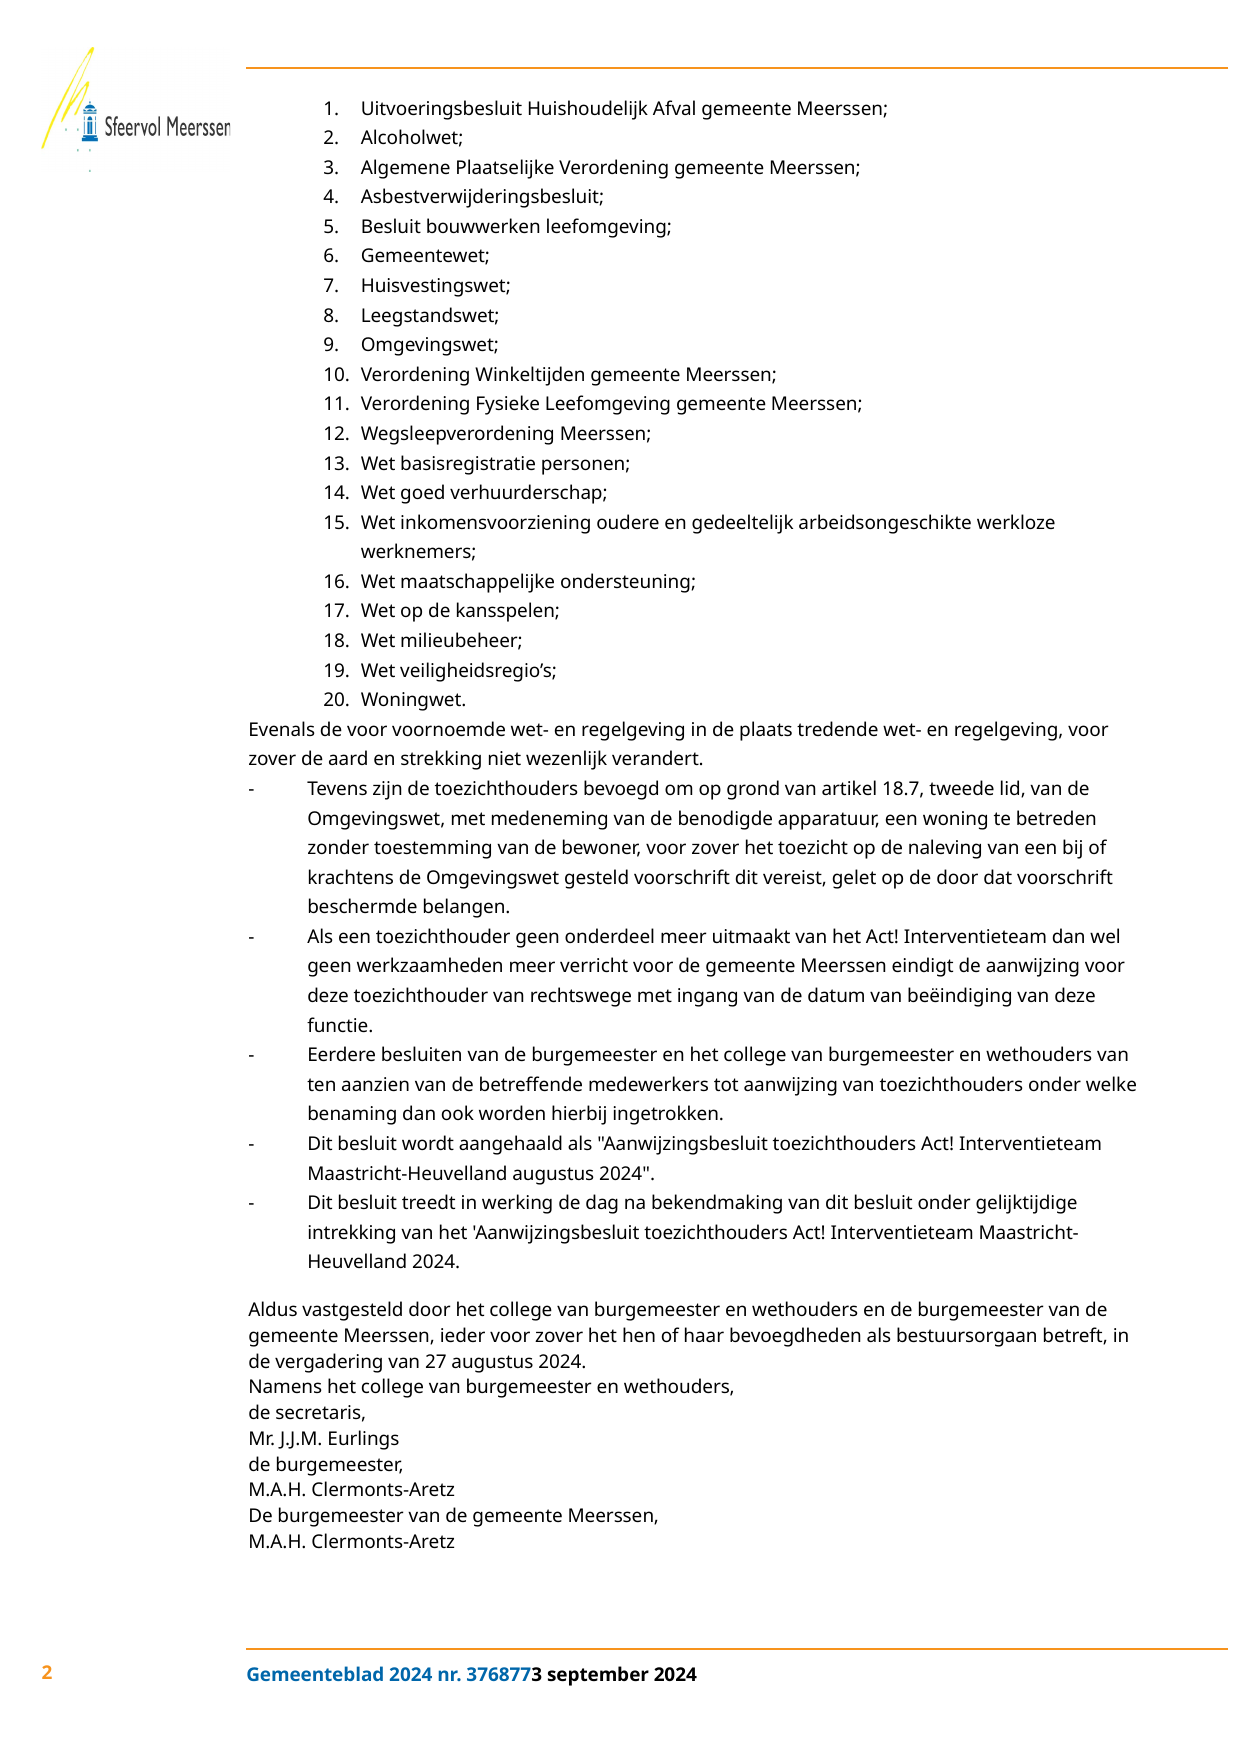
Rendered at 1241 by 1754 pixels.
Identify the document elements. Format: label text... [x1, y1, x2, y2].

list Gemeentewet; [323, 243, 1152, 268]
list Uitvoeringsbesluit Huishoudelijk Afval gemeente Meerssen; [323, 95, 1152, 121]
text M.A.H. Clermonts-Aretz [248, 1476, 1152, 1502]
list Eerdere besluiten van de burgemeester en het college van burgemeester en wethouders van ten aanzien van de betreffende medewerkers tot aanwijzing van toezichthouders onder welke benaming dan ook worden hierbij ingetrokken. [248, 1041, 1152, 1126]
list Wet maatschappelijke ondersteuning; [323, 568, 1152, 594]
list Wet veiligheidsregio’s; [323, 657, 1152, 683]
list Wet milieubeheer; [323, 627, 1152, 653]
list Verordening Winkeltijden gemeente Meerssen; [323, 361, 1152, 387]
list Tevens zijn de toezichthouders bevoegd om op grond van artikel 18.7, tweede lid, van de Omgevingswet, met medeneming van de benodigde apparatuur, een woning te betreden zonder toestemming van de bewoner, voor zover het toezicht op de naleving van een bij of krachtens de Omgevingswet gesteld voorschrift dit vereist, gelet op de door dat voorschrift beschermde belangen. [248, 775, 1152, 919]
list Omgevingswet; [323, 331, 1152, 357]
list Wet op de kansspelen; [323, 598, 1152, 623]
list Besluit bouwwerken leefomgeving; [323, 213, 1152, 239]
text Evenals de voor voornoemde wet- en regelgeving in de plaats tredende wet- en regelgeving, voor zover de aard en strekking niet wezenlijk verandert. [248, 716, 1152, 771]
text Mr. J.J.M. Eurlings [248, 1425, 1152, 1451]
list Wet goed verhuurderschap; [323, 479, 1152, 505]
list Woningwet. [323, 686, 1152, 712]
text Aldus vastgesteld door het college van burgemeester en wethouders en de burgemeester van de gemeente Meerssen, ieder voor zover het hen of haar bevoegdheden als bestuursorgaan betreft, in de vergadering van 27 augustus 2024. [248, 1296, 1152, 1373]
list Huisvestingswet; [323, 272, 1152, 298]
text de secretaris, [248, 1399, 1152, 1425]
list Leegstandswet; [323, 302, 1152, 328]
list Verordening Fysieke Leefomgeving gemeente Meerssen; [323, 391, 1152, 416]
list Wet inkomensvoorziening oudere en gedeeltelijk arbeidsongeschikte werkloze werknemers; [323, 509, 1152, 564]
list Dit besluit treedt in werking de dag na bekendmaking van dit besluit onder gelijktijdige intrekking van het 'Aanwijzingsbesluit toezichthouders Act! Interventieteam Maastricht-Heuvelland 2024. [248, 1189, 1152, 1274]
list Alcoholwet; [323, 124, 1152, 150]
list Wegsleepverordening Meerssen; [323, 420, 1152, 446]
list Als een toezichthouder geen onderdeel meer uitmaakt van het Act! Interventieteam dan wel geen werkzaamheden meer verricht voor de gemeente Meerssen eindigt de aanwijzing voor deze toezichthouder van rechtswege met ingang van de datum van beëindiging van deze functie. [248, 923, 1152, 1038]
text de burgemeester, [248, 1451, 1152, 1476]
text Namens het college van burgemeester en wethouders, [248, 1373, 1152, 1399]
picture [41, 47, 231, 172]
list Algemene Plaatselijke Verordening gemeente Meerssen; [323, 154, 1152, 180]
text De burgemeester van de gemeente Meerssen, [248, 1502, 1152, 1528]
list Wet basisregistratie personen; [323, 450, 1152, 476]
list Dit besluit wordt aangehaald als "Aanwijzingsbesluit toezichthouders Act! Interventieteam Maastricht-Heuvelland augustus 2024". [248, 1130, 1152, 1186]
text M.A.H. Clermonts-Aretz [248, 1528, 1152, 1554]
list Asbestverwijderingsbesluit; [323, 183, 1152, 209]
